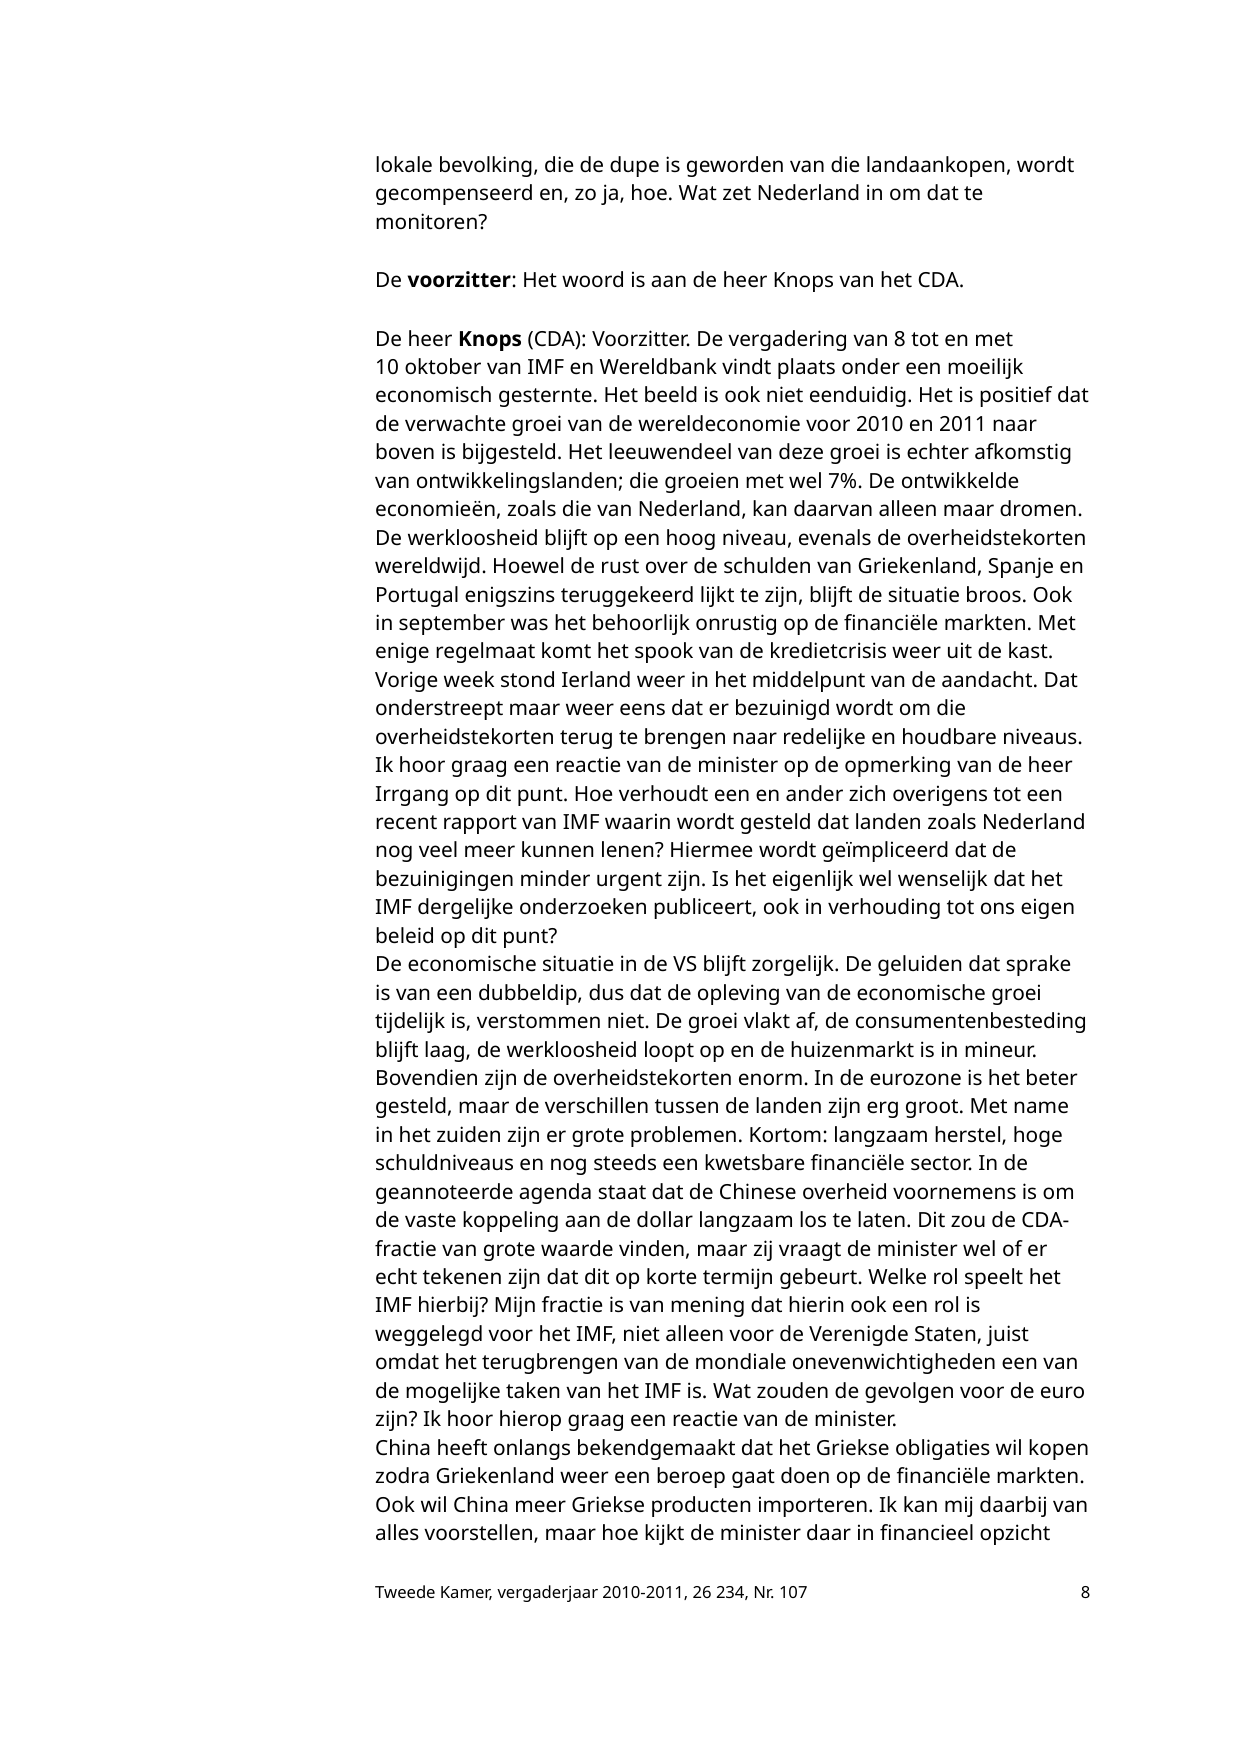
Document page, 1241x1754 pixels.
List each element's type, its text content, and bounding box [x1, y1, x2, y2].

text lokale bevolking, die de dupe is geworden van die landaankopen, wordt gecompenseerd en, zo ja, hoe. Wat zet Nederland in om dat te monitoren? [375, 150, 1090, 235]
text De heer Knops (CDA): Voorzitter. De vergadering van 8 tot en met 10 oktober van IMF en Wereldbank vindt plaats onder een moeilijk economisch gesternte. Het beeld is ook niet eenduidig. Het is positief dat de verwachte groei van de wereldeconomie voor 2010 en 2011 naar boven is bijgesteld. Het leeuwendeel van deze groei is echter afkomstig van ontwikkelingslanden; die groeien met wel 7%. De ontwikkelde economieën, zoals die van Nederland, kan daarvan alleen maar dromen. De werkloosheid blijft op een hoog niveau, evenals de overheidstekorten wereldwijd. Hoewel de rust over de schulden van Griekenland, Spanje en Portugal enigszins teruggekeerd lijkt te zijn, blijft de situatie broos. Ook in september was het behoorlijk onrustig op de financiële markten. Met enige regelmaat komt het spook van de kredietcrisis weer uit de kast. Vorige week stond Ierland weer in het middelpunt van de aandacht. Dat onderstreept maar weer eens dat er bezuinigd wordt om die overheidstekorten terug te brengen naar redelijke en houdbare niveaus. Ik hoor graag een reactie van de minister op de opmerking van de heer Irrgang op dit punt. Hoe verhoudt een en ander zich overigens tot een recent rapport van IMF waarin wordt gesteld dat landen zoals Nederland nog veel meer kunnen lenen? Hiermee wordt geïmpliceerd dat de bezuinigingen minder urgent zijn. Is het eigenlijk wel wenselijk dat het IMF dergelijke onderzoeken publiceert, ook in verhouding tot ons eigen beleid op dit punt? [375, 324, 1090, 949]
text De voorzitter: Het woord is aan de heer Knops van het CDA. [375, 265, 1090, 294]
text China heeft onlangs bekendgemaakt dat het Griekse obligaties wil kopen zodra Griekenland weer een beroep gaat doen op de financiële markten. Ook wil China meer Griekse producten importeren. Ik kan mij daarbij van alles voorstellen, maar hoe kijkt de minister daar in financieel opzicht [375, 1433, 1090, 1547]
text De economische situatie in de VS blijft zorgelijk. De geluiden dat sprake is van een dubbeldip, dus dat de opleving van de economische groei tijdelijk is, verstommen niet. De groei vlakt af, de consumentenbesteding blijft laag, de werkloosheid loopt op en de huizenmarkt is in mineur. Bovendien zijn de overheidstekorten enorm. In de eurozone is het beter gesteld, maar de verschillen tussen de landen zijn erg groot. Met name in het zuiden zijn er grote problemen. Kortom: langzaam herstel, hoge schuldniveaus en nog steeds een kwetsbare financiële sector. In de geannoteerde agenda staat dat de Chinese overheid voornemens is om de vaste koppeling aan de dollar langzaam los te laten. Dit zou de CDA-fractie van grote waarde vinden, maar zij vraagt de minister wel of er echt tekenen zijn dat dit op korte termijn gebeurt. Welke rol speelt het IMF hierbij? Mijn fractie is van mening dat hierin ook een rol is weggelegd voor het IMF, niet alleen voor de Verenigde Staten, juist omdat het terugbrengen van de mondiale onevenwichtigheden een van de mogelijke taken van het IMF is. Wat zouden de gevolgen voor de euro zijn? Ik hoor hierop graag een reactie van de minister. [375, 949, 1090, 1433]
